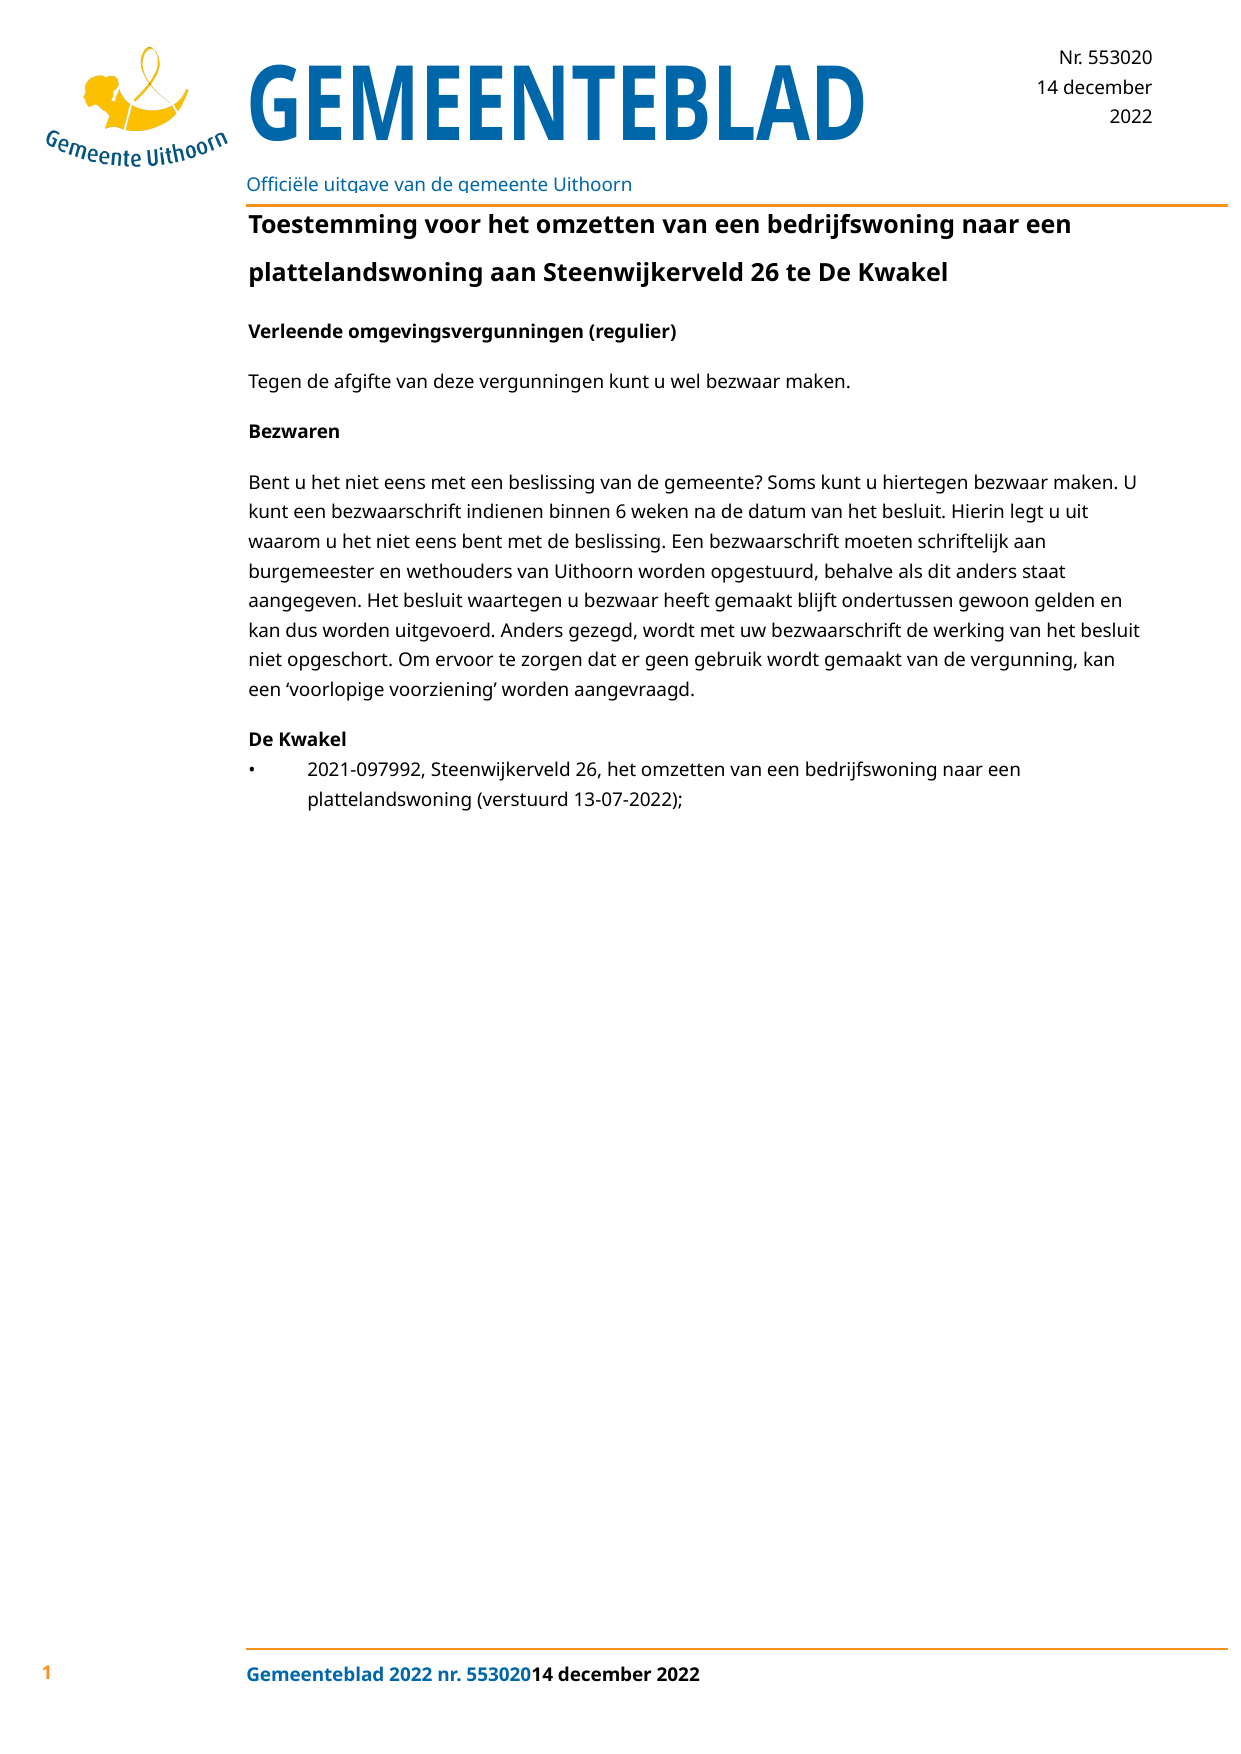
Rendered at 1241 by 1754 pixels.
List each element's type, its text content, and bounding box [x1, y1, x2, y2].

text De Kwakel [248, 727, 1152, 752]
text Bezwaren [248, 419, 1152, 444]
text Bent u het niet eens met een beslissing van de gemeente? Soms kunt u hiertegen bezwaar maken. U kunt een bezwaarschrift indienen binnen 6 weken na de datum van het besluit. Hierin legt u uit waarom u het niet eens bent met de beslissing. Een bezwaarschrift moeten schriftelijk aan burgemeester en wethouders van Uithoorn worden opgestuurd, behalve als dit anders staat aangegeven. Het besluit waartegen u bezwaar heeft gemaakt blijft ondertussen gewoon gelden en kan dus worden uitgevoerd. Anders gezegd, wordt met uw bezwaarschrift de werking van het besluit niet opgeschort. Om ervoor te zorgen dat er geen gebruik wordt gemaakt van de vergunning, kan een ‘voorlopige voorziening’ worden aangevraagd. [248, 469, 1152, 702]
text Tegen de afgifte van deze vergunningen kunt u wel bezwaar maken. [248, 368, 1152, 394]
text Toestemming voor het omzetten van een bedrijfswoning naar een plattelandswoning aan Steenwijkerveld 26 te De Kwakel [248, 207, 1152, 288]
picture [41, 47, 231, 172]
list 2021-097992, Steenwijkerveld 26, het omzetten van een bedrijfswoning naar een plattelandswoning (verstuurd 13-07-2022); [248, 756, 1152, 812]
text Verleende omgevingsvergunningen (regulier) [248, 318, 1152, 344]
